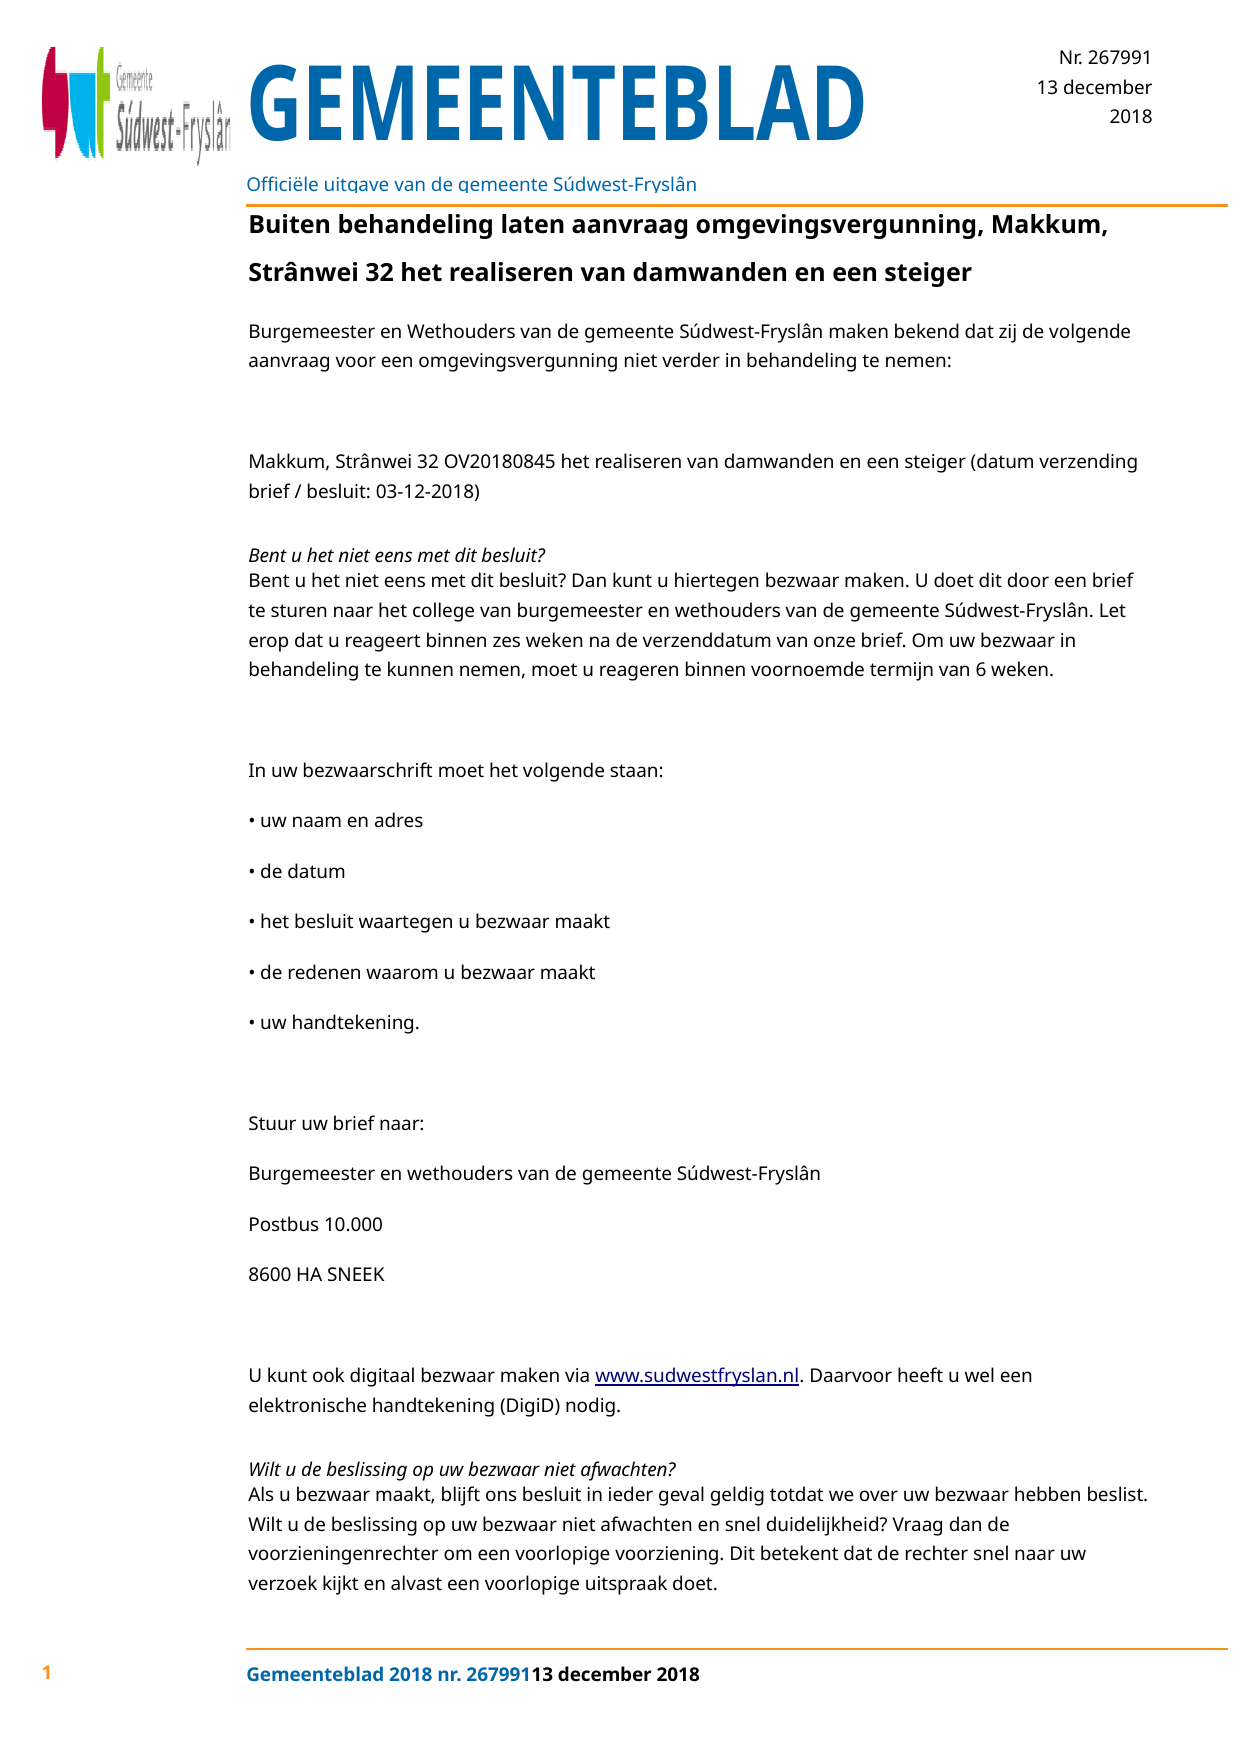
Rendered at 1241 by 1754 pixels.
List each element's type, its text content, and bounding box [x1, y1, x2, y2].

picture [41, 47, 231, 172]
text Wilt u de beslissing op uw bezwaar niet afwachten? [248, 1456, 1152, 1481]
text Bent u het niet eens met dit besluit? [248, 542, 1152, 568]
text Bent u het niet eens met dit besluit? Dan kunt u hiertegen bezwaar maken. U doet dit door een brief te sturen naar het college van burgemeester en wethouders van de gemeente Súdwest-Fryslân. Let erop dat u reageert binnen zes weken na de verzenddatum van onze brief. Om uw bezwaar in behandeling te kunnen nemen, moet u reageren binnen voornoemde termijn van 6 weken. [248, 568, 1152, 682]
text Buiten behandeling laten aanvraag omgevingsvergunning, Makkum, Strânwei 32 het realiseren van damwanden en een steiger [248, 207, 1152, 288]
text • uw handtekening. [248, 1009, 1152, 1035]
text • de datum [248, 858, 1152, 884]
text Postbus 10.000 [248, 1211, 1152, 1237]
text Burgemeester en Wethouders van de gemeente Súdwest-Fryslân maken bekend dat zij de volgende aanvraag voor een omgevingsvergunning niet verder in behandeling te nemen: [248, 318, 1152, 373]
text • het besluit waartegen u bezwaar maakt [248, 908, 1152, 934]
text In uw bezwaarschrift moet het volgende staan: [248, 757, 1152, 783]
text • de redenen waarom u bezwaar maakt [248, 959, 1152, 984]
text Makkum, Strânwei 32 OV20180845 het realiseren van damwanden en een steiger (datum verzending brief / besluit: 03-12-2018) [248, 448, 1152, 504]
text 8600 HA SNEEK [248, 1261, 1152, 1287]
text Stuur uw brief naar: [248, 1110, 1152, 1136]
text U kunt ook digitaal bezwaar maken via www.sudwestfryslan.nl. Daarvoor heeft u wel een elektronische handtekening (DigiD) nodig. [248, 1362, 1152, 1417]
text Als u bezwaar maakt, blijft ons besluit in ieder geval geldig totdat we over uw bezwaar hebben beslist. Wilt u de beslissing op uw bezwaar niet afwachten en snel duidelijkheid? Vraag dan de voorzieningenrechter om een voorlopige voorziening. Dit betekent dat de rechter snel naar uw verzoek kijkt en alvast een voorlopige uitspraak doet. [248, 1481, 1152, 1596]
text Burgemeester en wethouders van de gemeente Súdwest-Fryslân [248, 1161, 1152, 1186]
text • uw naam en adres [248, 808, 1152, 833]
